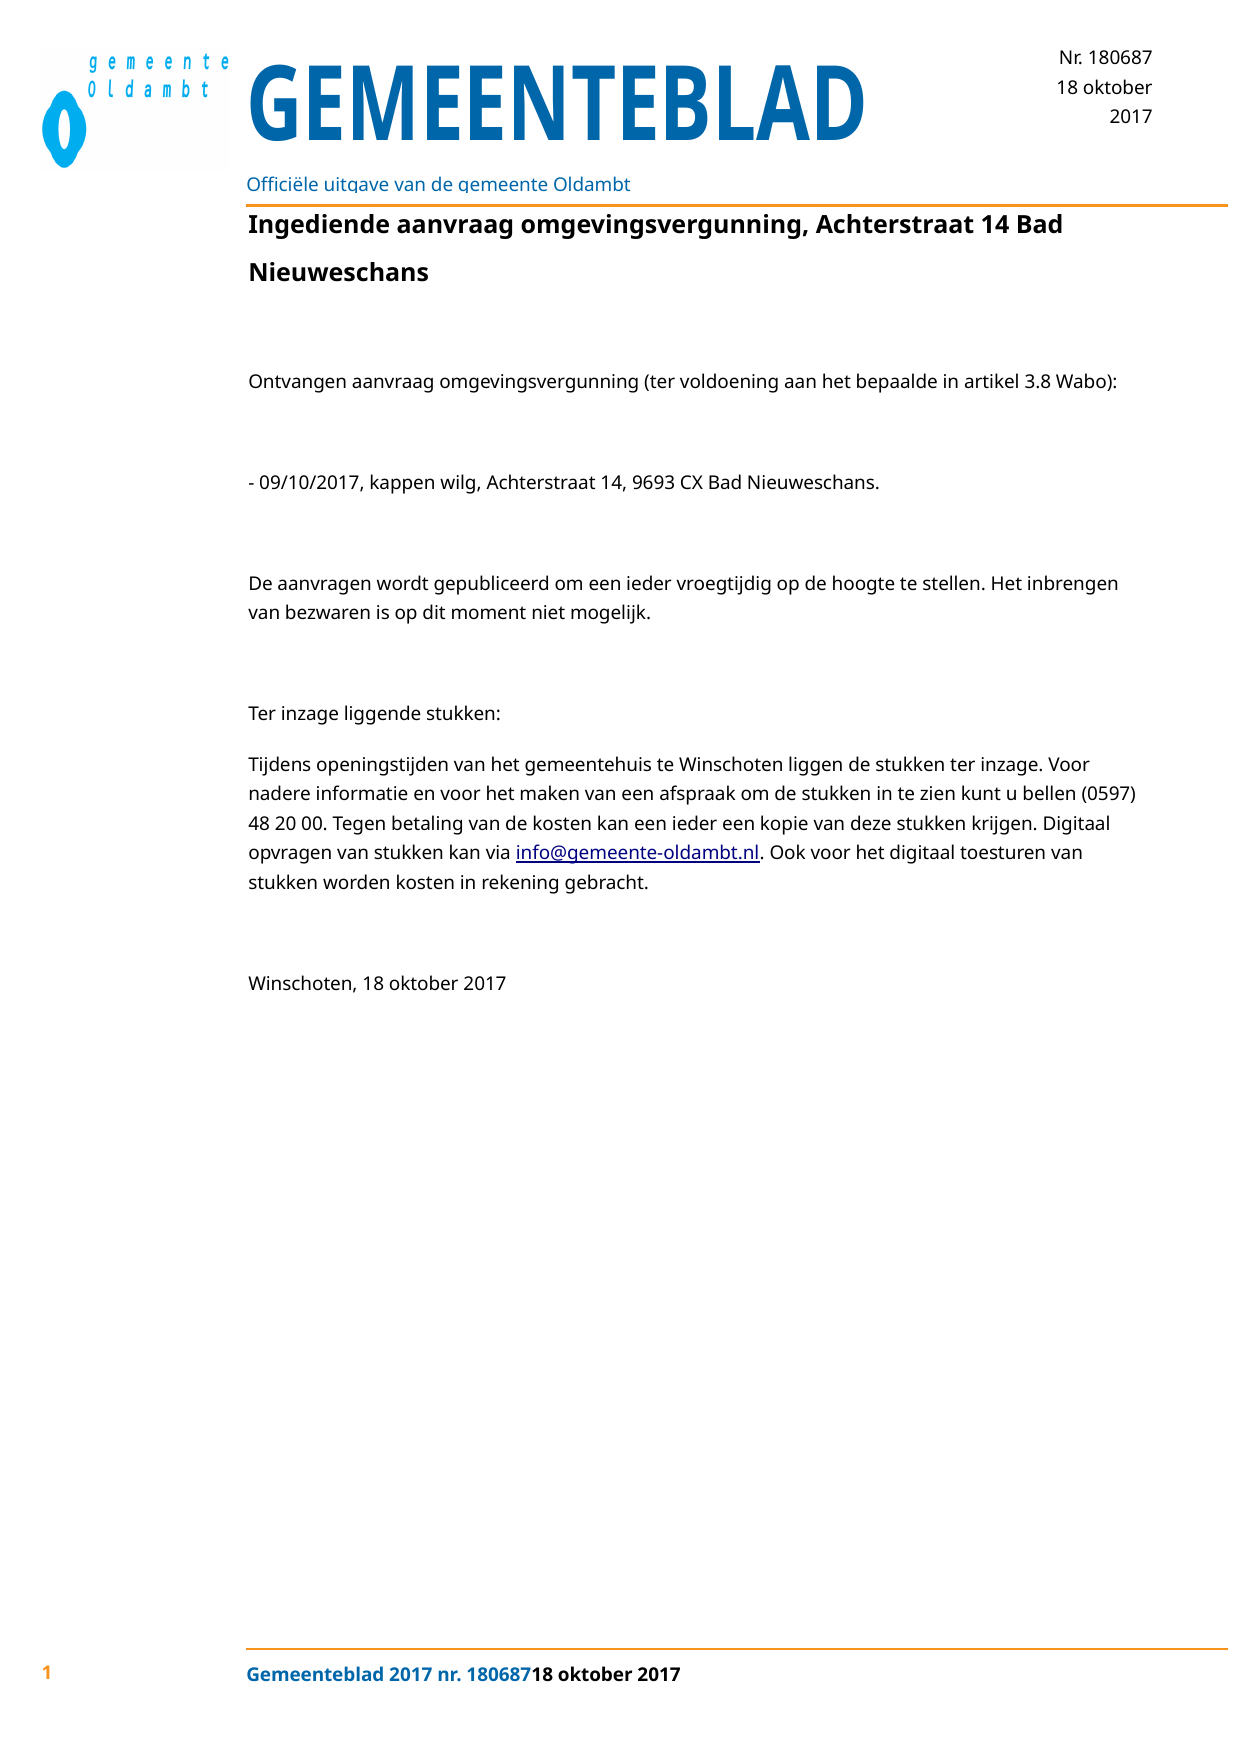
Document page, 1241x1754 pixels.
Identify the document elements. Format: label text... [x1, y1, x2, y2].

text Ontvangen aanvraag omgevingsvergunning (ter voldoening aan het bepaalde in artikel 3.8 Wabo): [248, 368, 1152, 394]
picture [41, 47, 231, 172]
text - 09/10/2017, kappen wilg, Achterstraat 14, 9693 CX Bad Nieuweschans. [248, 469, 1152, 495]
text Winschoten, 18 oktober 2017 [248, 970, 1152, 996]
text Ingediende aanvraag omgevingsvergunning, Achterstraat 14 Bad Nieuweschans [248, 207, 1152, 288]
text Tijdens openingstijden van het gemeentehuis te Winschoten liggen de stukken ter inzage. Voor nadere informatie en voor het maken van een afspraak om de stukken in te zien kunt u bellen (0597) 48 20 00. Tegen betaling van de kosten kan een ieder een kopie van deze stukken krijgen. Digitaal opvragen van stukken kan via info@gemeente-oldambt.nl. Ook voor het digitaal toesturen van stukken worden kosten in rekening gebracht. [248, 751, 1152, 895]
text De aanvragen wordt gepubliceerd om een ieder vroegtijdig op de hoogte te stellen. Het inbrengen van bezwaren is op dit moment niet mogelijk. [248, 570, 1152, 625]
text Ter inzage liggende stukken: [248, 700, 1152, 726]
